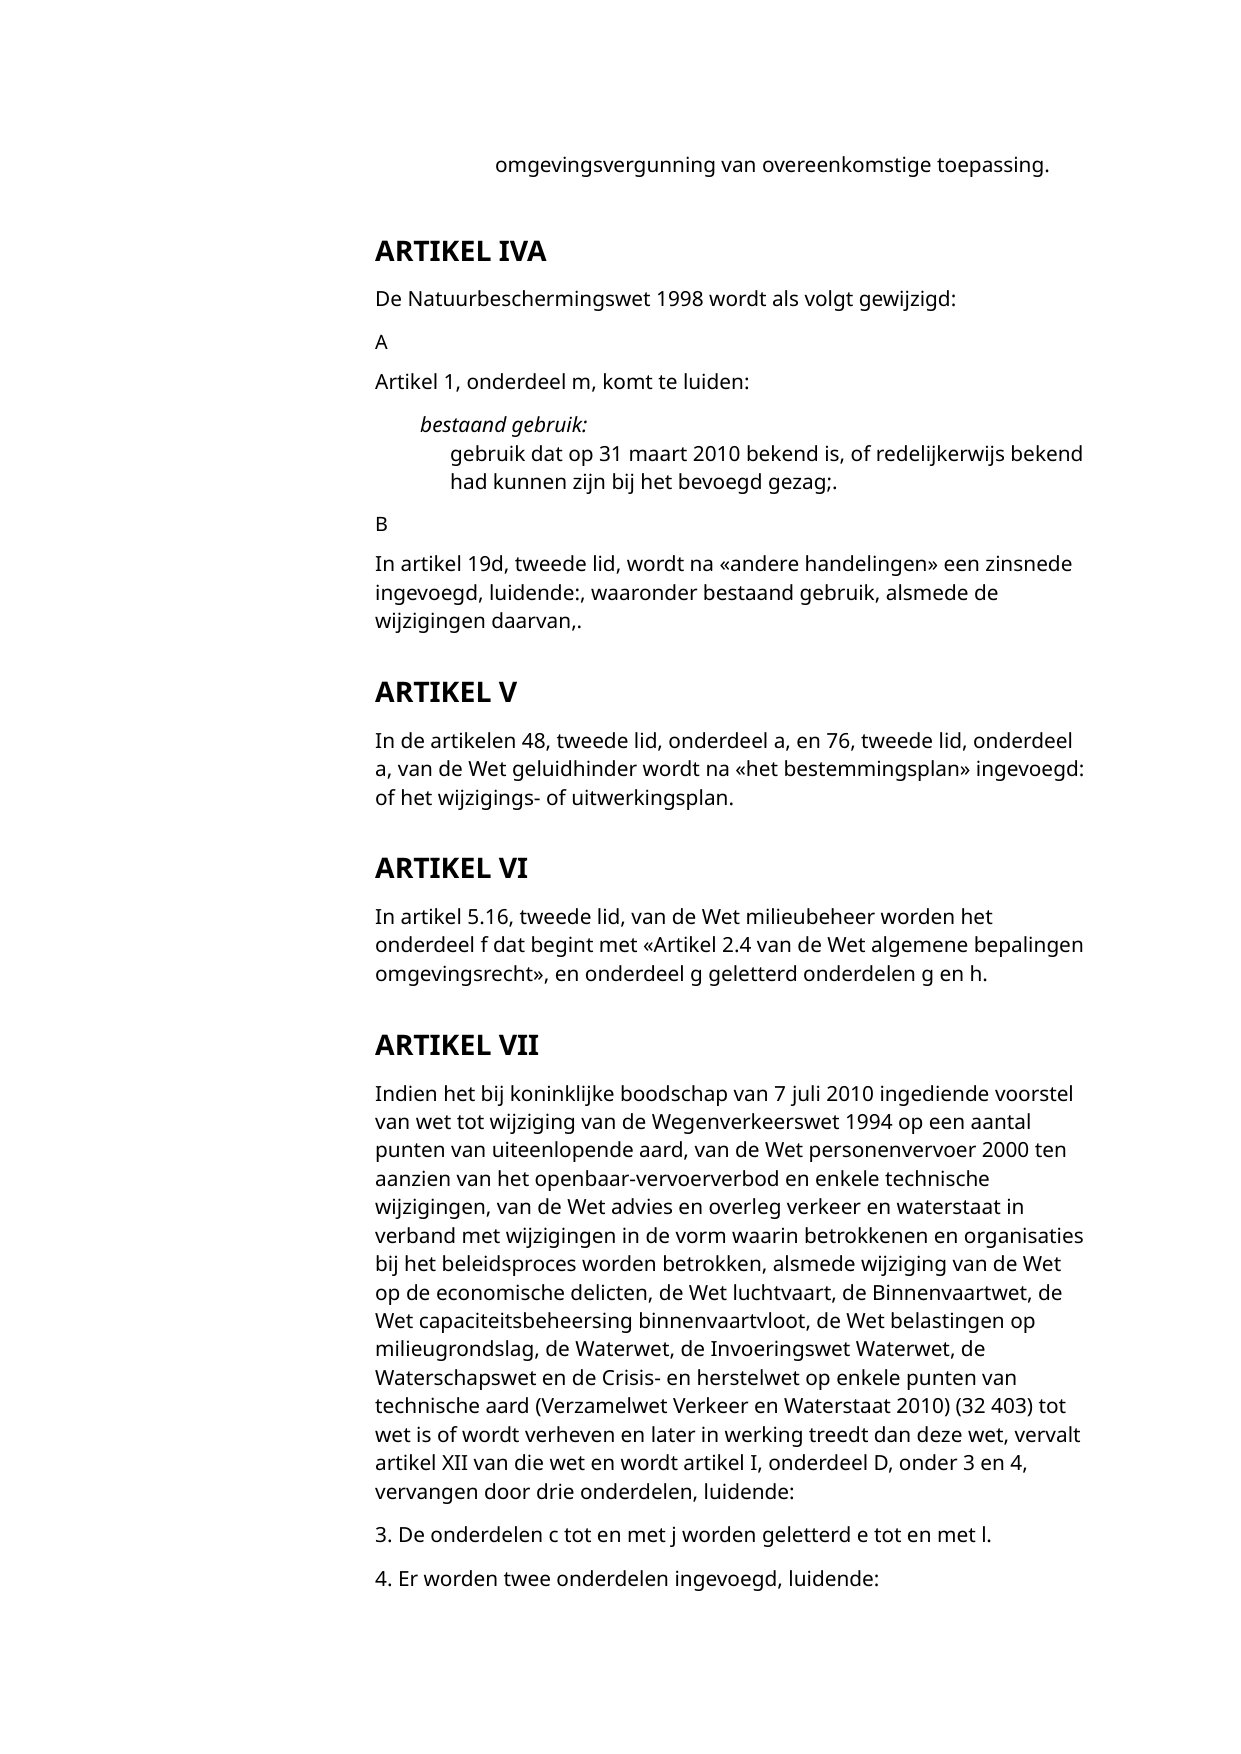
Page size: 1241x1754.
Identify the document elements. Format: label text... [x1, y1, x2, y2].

text bestaand gebruik: [420, 410, 1090, 439]
text A [375, 328, 1090, 355]
text In artikel 5.16, tweede lid, van de Wet milieubeheer worden het onderdeel f dat begint met «Artikel 2.4 van de Wet algemene bepalingen omgevingsrecht», en onderdeel g geletterd onderdelen g en h. [375, 902, 1090, 987]
list omgevingsvergunning van overeenkomstige toepassing. [420, 150, 1090, 178]
subtitle ARTIKEL V [375, 672, 1090, 711]
text Artikel 1, onderdeel m, komt te luiden: [375, 367, 1090, 395]
subtitle ARTIKEL VII [375, 1025, 1090, 1064]
text 4. Er worden twee onderdelen ingevoegd, luidende: [375, 1564, 1090, 1592]
text Indien het bij koninklijke boodschap van 7 juli 2010 ingediende voorstel van wet tot wijziging van de Wegenverkeerswet 1994 op een aantal punten van uiteenlopende aard, van de Wet personenvervoer 2000 ten aanzien van het openbaar-vervoerverbod en enkele technische wijzigingen, van de Wet advies en overleg verkeer en waterstaat in verband met wijzigingen in de vorm waarin betrokkenen en organisaties bij het beleidsproces worden betrokken, alsmede wijziging van de Wet op de economische delicten, de Wet luchtvaart, de Binnenvaartwet, de Wet capaciteitsbeheersing binnenvaartvloot, de Wet belastingen op milieugrondslag, de Waterwet, de Invoeringswet Waterwet, de Waterschapswet en de Crisis- en herstelwet op enkele punten van technische aard (Verzamelwet Verkeer en Waterstaat 2010) (32 403) tot wet is of wordt verheven en later in werking treedt dan deze wet, vervalt artikel XII van die wet en wordt artikel I, onderdeel D, onder 3 en 4, vervangen door drie onderdelen, luidende: [375, 1079, 1090, 1505]
text In artikel 19d, tweede lid, wordt na «andere handelingen» een zinsnede ingevoegd, luidende:, waaronder bestaand gebruik, alsmede de wijzigingen daarvan,. [375, 549, 1090, 634]
subtitle ARTIKEL IVA [375, 231, 1090, 269]
text gebruik dat op 31 maart 2010 bekend is, of redelijkerwijs bekend had kunnen zijn bij het bevoegd gezag;. [450, 439, 1090, 496]
text De Natuurbeschermingswet 1998 wordt als volgt gewijzigd: [375, 284, 1090, 313]
text B [375, 511, 1090, 537]
text 3. De onderdelen c tot en met j worden geletterd e tot en met l. [375, 1520, 1090, 1549]
subtitle ARTIKEL VI [375, 848, 1090, 887]
text In de artikelen 48, tweede lid, onderdeel a, en 76, tweede lid, onderdeel a, van de Wet geluidhinder wordt na «het bestemmingsplan» ingevoegd: of het wijzigings- of uitwerkingsplan. [375, 726, 1090, 811]
